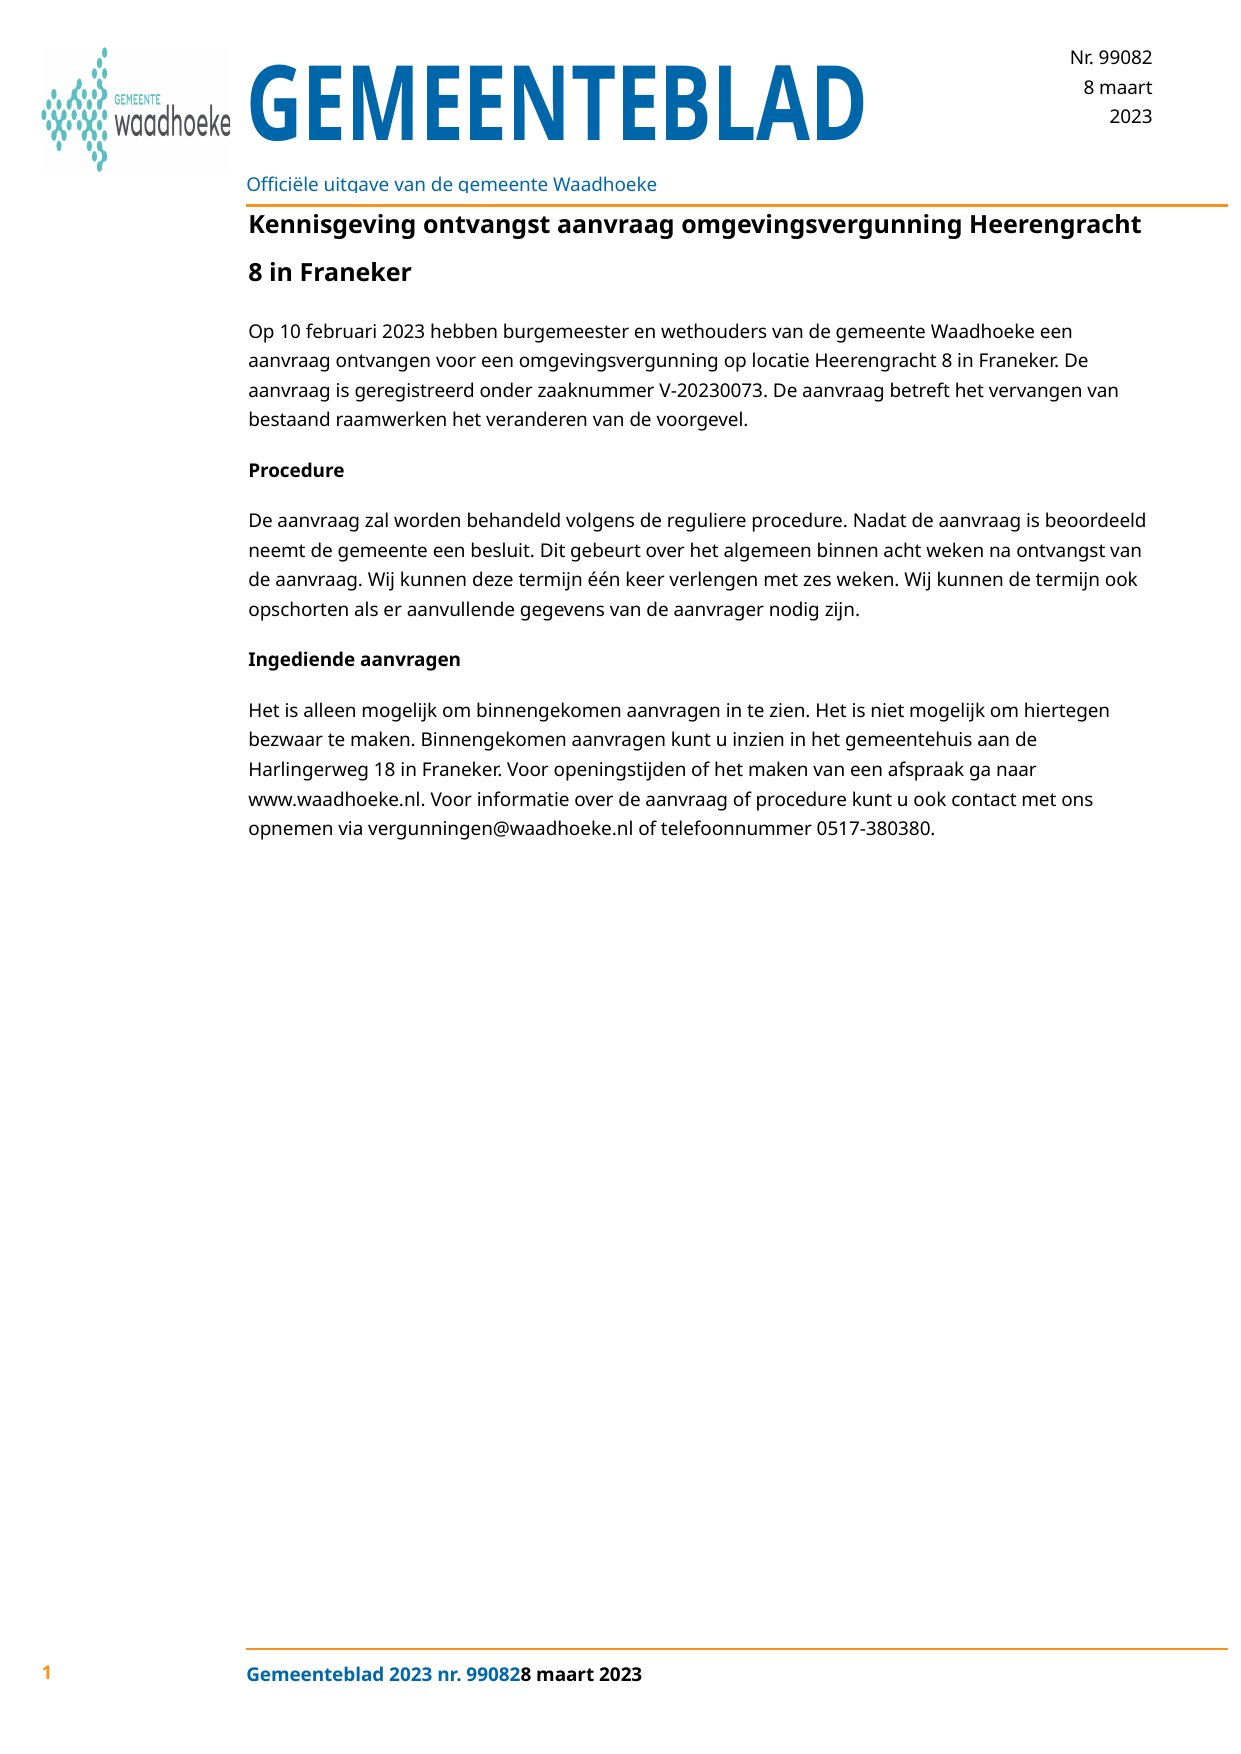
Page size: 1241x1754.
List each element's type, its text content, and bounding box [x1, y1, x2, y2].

text Op 10 februari 2023 hebben burgemeester en wethouders van de gemeente Waadhoeke een aanvraag ontvangen voor een omgevingsvergunning op locatie Heerengracht 8 in Franeker. De aanvraag is geregistreerd onder zaaknummer V-20230073. De aanvraag betreft het vervangen van bestaand raamwerken het veranderen van de voorgevel. [248, 318, 1152, 432]
text Kennisgeving ontvangst aanvraag omgevingsvergunning Heerengracht 8 in Franeker [248, 207, 1152, 288]
text Ingediende aanvragen [248, 647, 1152, 672]
text Het is alleen mogelijk om binnengekomen aanvragen in te zien. Het is niet mogelijk om hiertegen bezwaar te maken. Binnengekomen aanvragen kunt u inzien in het gemeentehuis aan de Harlingerweg 18 in Franeker. Voor openingstijden of het maken van een afspraak ga naar www.waadhoeke.nl. Voor informatie over de aanvraag of procedure kunt u ook contact met ons opnemen via vergunningen@waadhoeke.nl of telefoonnummer 0517-380380. [248, 697, 1152, 841]
text Procedure [248, 457, 1152, 483]
text De aanvraag zal worden behandeld volgens de reguliere procedure. Nadat de aanvraag is beoordeeld neemt de gemeente een besluit. Dit gebeurt over het algemeen binnen acht weken na ontvangst van de aanvraag. Wij kunnen deze termijn één keer verlengen met zes weken. Wij kunnen de termijn ook opschorten als er aanvullende gegevens van de aanvrager nodig zijn. [248, 507, 1152, 622]
picture [41, 47, 231, 172]
